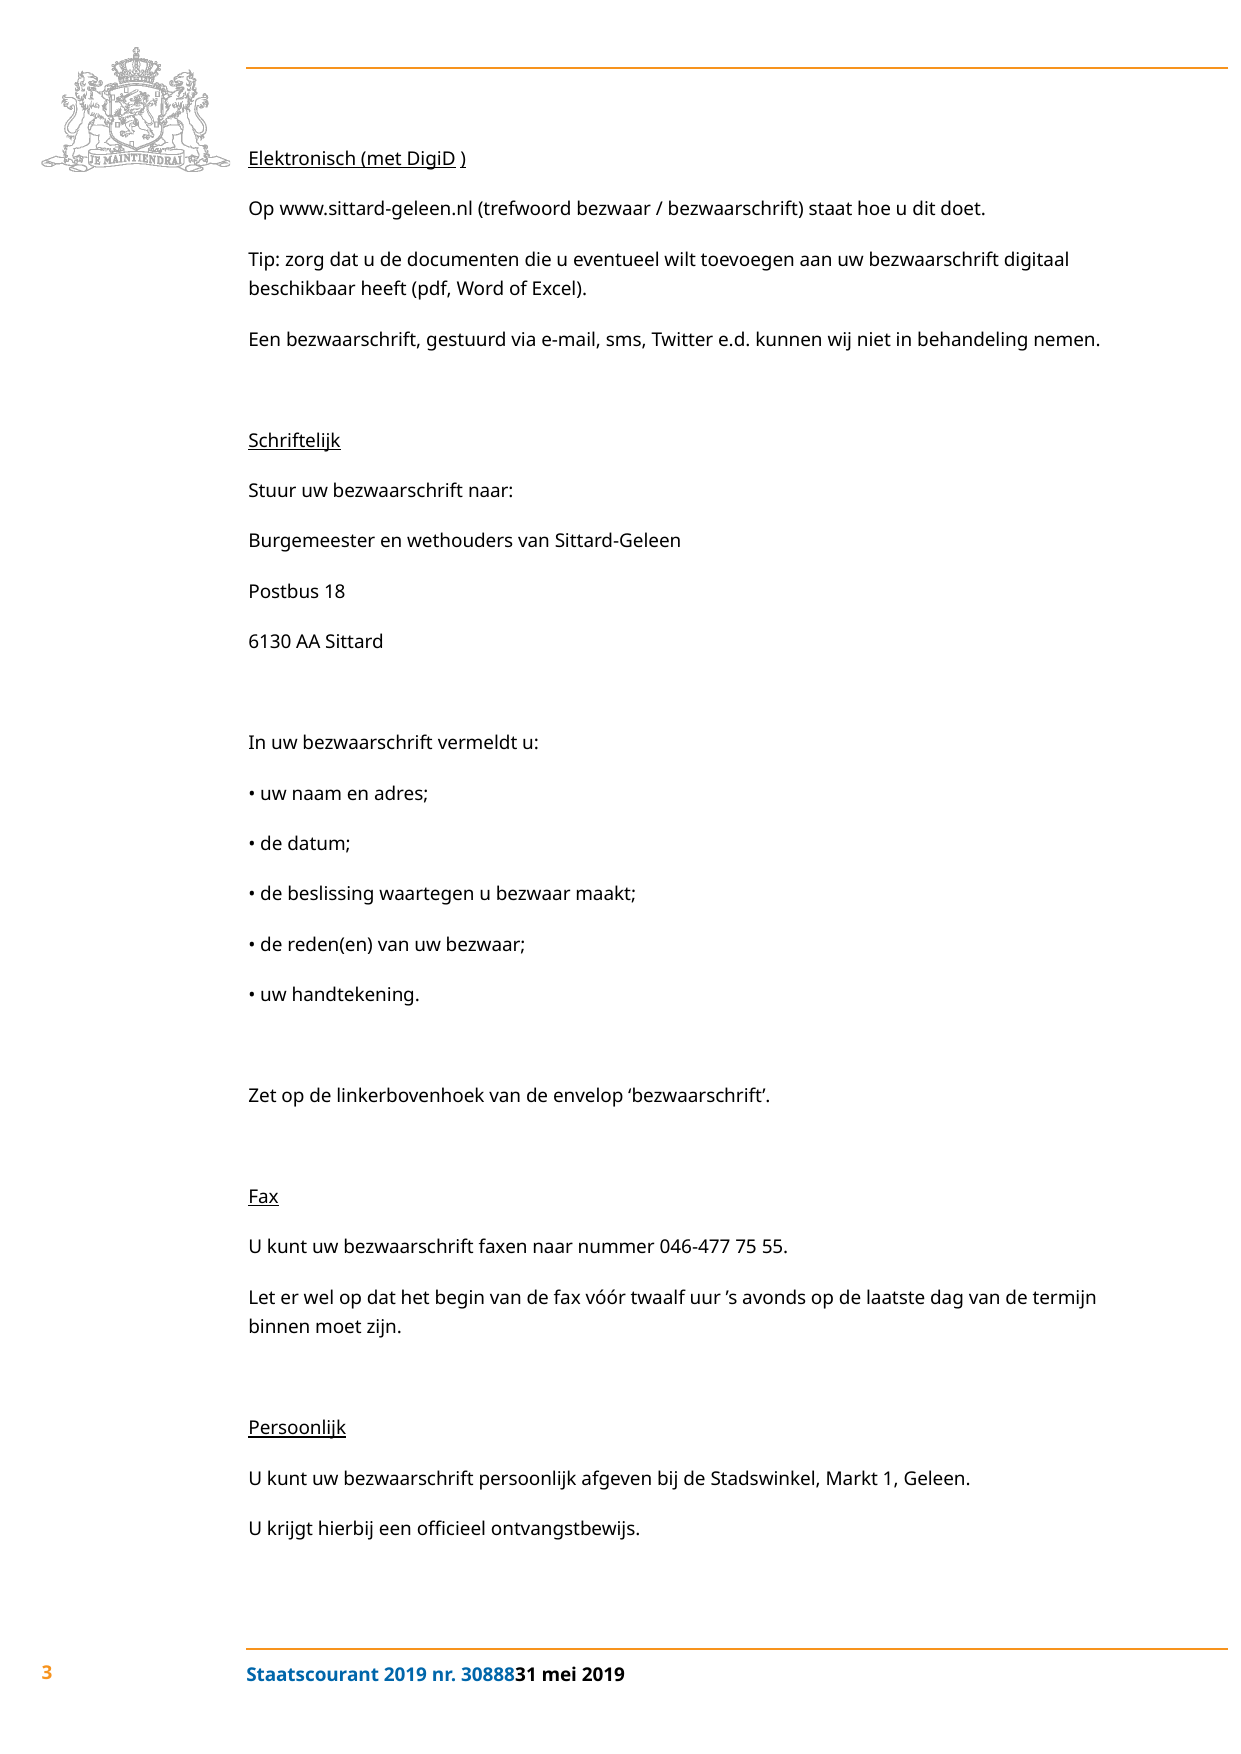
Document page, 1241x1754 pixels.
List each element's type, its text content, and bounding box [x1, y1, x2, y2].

text Op www.sittard-geleen.nl (trefwoord bezwaar / bezwaarschrift) staat hoe u dit doet. [248, 196, 1152, 221]
text • de beslissing waartegen u bezwaar maakt; [248, 881, 1152, 906]
text Schriftelijk [248, 427, 1152, 453]
text 6130 AA Sittard [248, 628, 1152, 654]
text Stuur uw bezwaarschrift naar: [248, 477, 1152, 503]
text Een bezwaarschrift, gestuurd via e-mail, sms, Twitter e.d. kunnen wij niet in behandeling nemen. [248, 326, 1152, 352]
text Persoonlijk [248, 1414, 1152, 1440]
text • uw naam en adres; [248, 780, 1152, 806]
text Tip: zorg dat u de documenten die u eventueel wilt toevoegen aan uw bezwaarschrift digitaal beschikbaar heeft (pdf, Word of Excel). [248, 246, 1152, 301]
text Zet op de linkerbovenhoek van de envelop ‘bezwaarschrift’. [248, 1082, 1152, 1108]
text Burgemeester en wethouders van Sittard-Geleen [248, 528, 1152, 553]
text • de reden(en) van uw bezwaar; [248, 931, 1152, 957]
picture [41, 47, 231, 172]
text • uw handtekening. [248, 981, 1152, 1007]
text Let er wel op dat het begin van de fax vóór twaalf uur ’s avonds op de laatste dag van de termijn binnen moet zijn. [248, 1284, 1152, 1339]
text • de datum; [248, 830, 1152, 856]
text U kunt uw bezwaarschrift persoonlijk afgeven bij de Stadswinkel, Markt 1, Geleen. [248, 1465, 1152, 1491]
text Fax [248, 1183, 1152, 1209]
text U kunt uw bezwaarschrift faxen naar nummer 046-477 75 55. [248, 1233, 1152, 1259]
text Postbus 18 [248, 578, 1152, 604]
text In uw bezwaarschrift vermeldt u: [248, 729, 1152, 755]
text U krijgt hierbij een officieel ontvangstbewijs. [248, 1515, 1152, 1541]
text Elektronisch (met DigiD ) [248, 145, 1152, 171]
